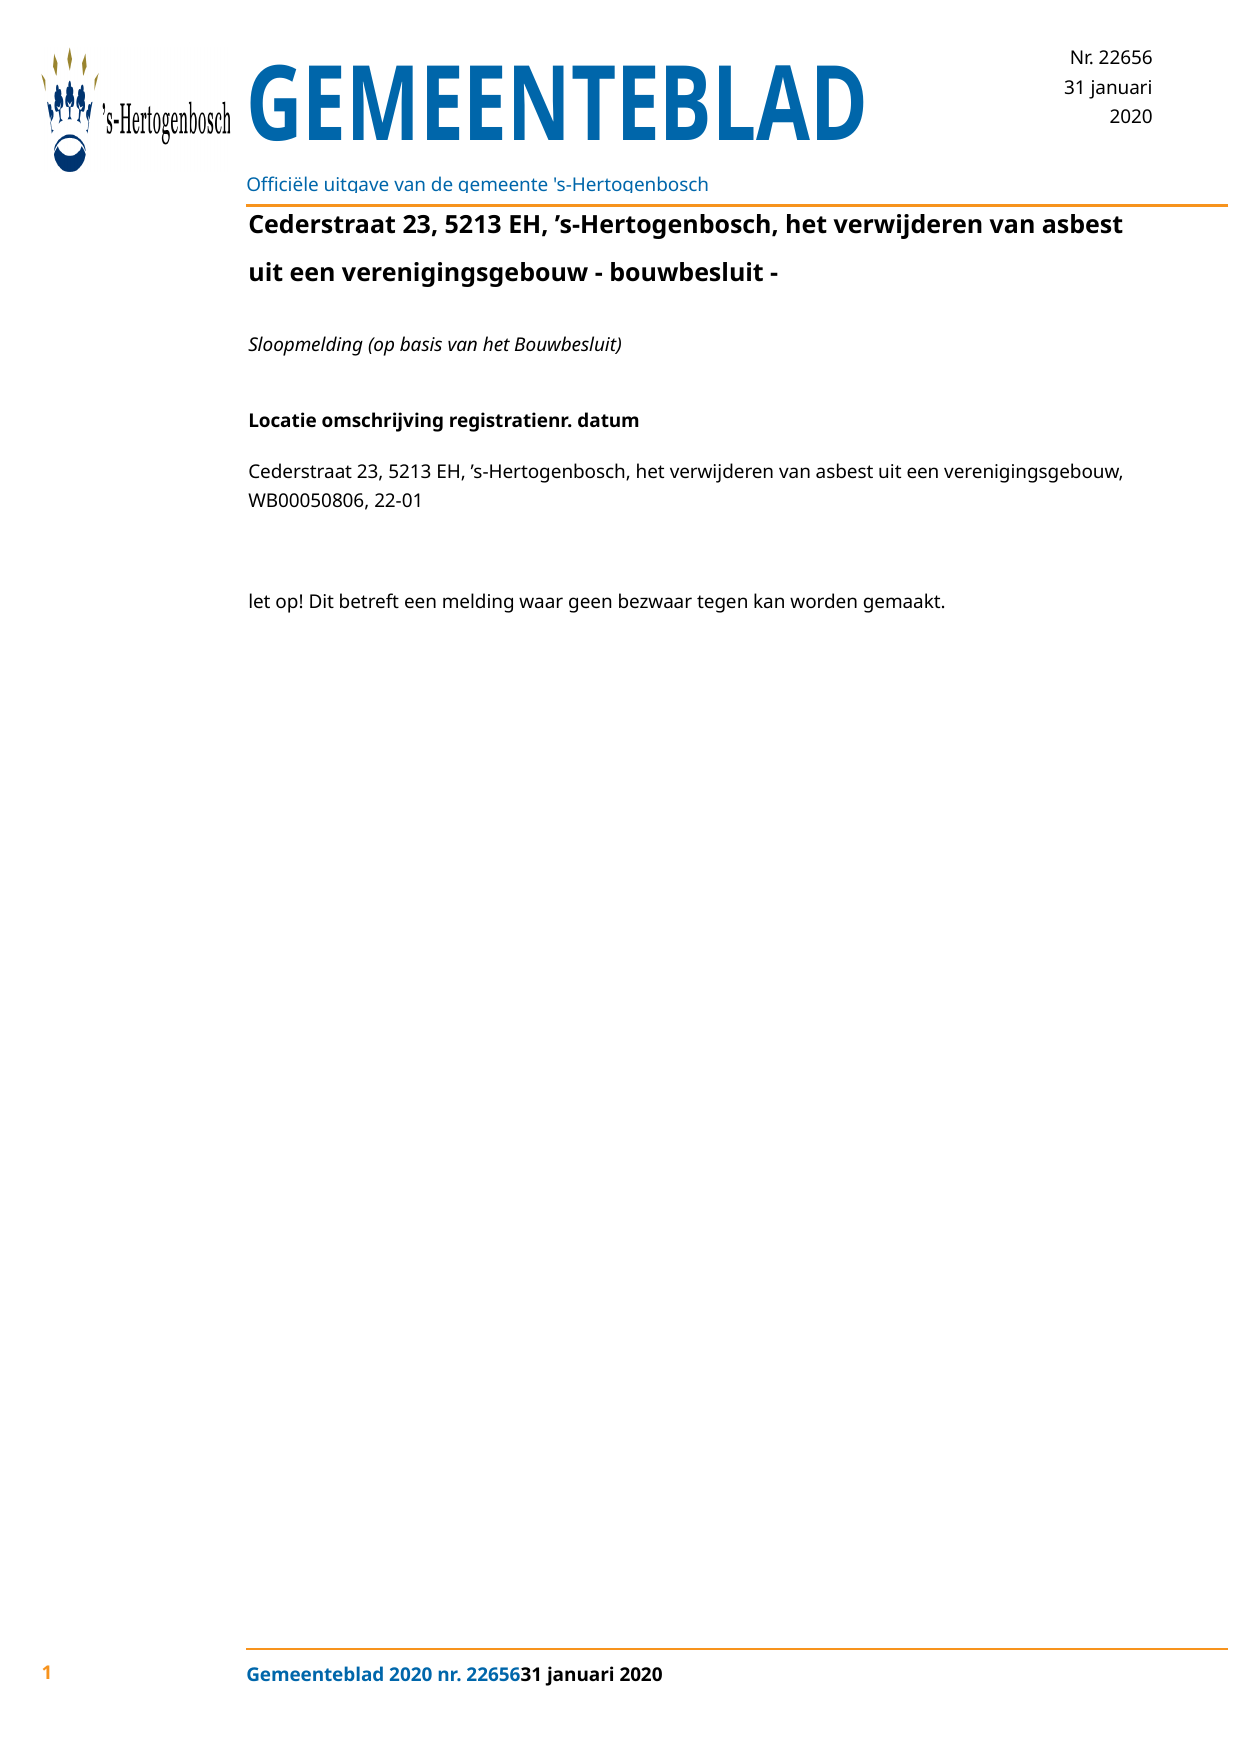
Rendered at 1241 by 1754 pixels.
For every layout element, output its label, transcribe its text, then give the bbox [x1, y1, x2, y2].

text let op! Dit betreft een melding waar geen bezwaar tegen kan worden gemaakt. [248, 588, 1152, 614]
text Locatie omschrijving registratienr. datum [248, 408, 1152, 433]
picture [41, 47, 231, 172]
text Sloopmelding (op basis van het Bouwbesluit) [248, 331, 1152, 357]
text Cederstraat 23, 5213 EH, ’s-Hertogenbosch, het verwijderen van asbest uit een verenigingsgebouw, WB00050806, 22-01 [248, 458, 1152, 513]
text Cederstraat 23, 5213 EH, ’s-Hertogenbosch, het verwijderen van asbest uit een verenigingsgebouw - bouwbesluit - [248, 207, 1152, 288]
